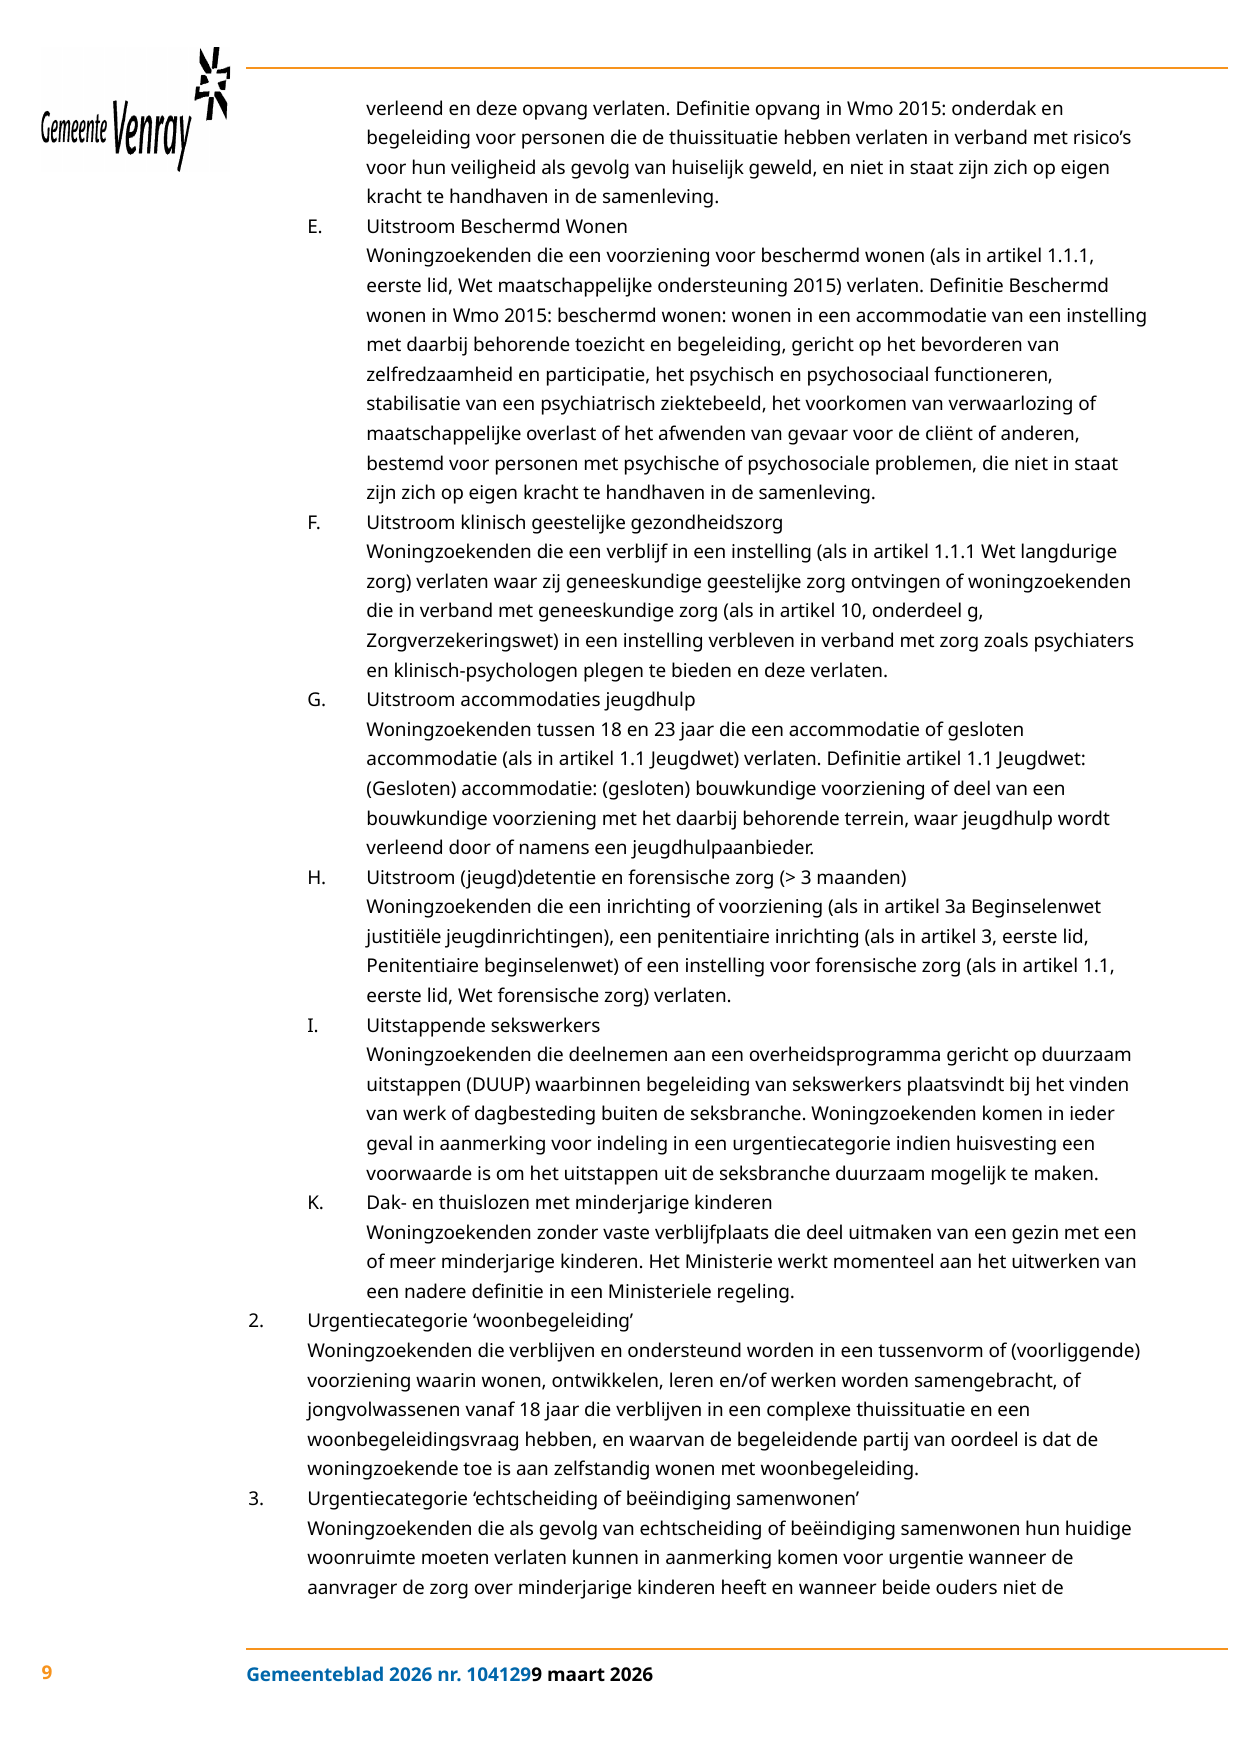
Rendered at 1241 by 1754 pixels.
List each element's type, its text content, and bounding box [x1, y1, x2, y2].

list Uitstroom klinisch geestelijke gezondheidszorg [307, 509, 1152, 535]
list Uitstroom (jeugd)detentie en forensische zorg (> 3 maanden) [307, 864, 1152, 890]
list Uitstroom Beschermd Wonen [307, 213, 1152, 239]
list Uitstappende sekswerkers [307, 1012, 1152, 1038]
list Urgentiecategorie ‘woonbegeleiding’ [248, 1308, 1152, 1333]
list Urgentiecategorie ‘echtscheiding of beëindiging samenwonen’ [248, 1485, 1152, 1511]
list Woningzoekenden die verblijven en ondersteund worden in een tussenvorm of (voorliggende) voorziening waarin wonen, ontwikkelen, leren en/of werken worden samengebracht, of jongvolwassenen vanaf 18 jaar die verblijven in een complexe thuissituatie en een woonbegeleidingsvraag hebben, en waarvan de begeleidende partij van oordeel is dat de woningzoekende toe is aan zelfstandig wonen met woonbegeleiding. [248, 1337, 1152, 1481]
list Woningzoekenden zonder vaste verblijfplaats die deel uitmaken van een gezin met een of meer minderjarige kinderen. Het Ministerie werkt momenteel aan het uitwerken van een nadere definitie in een Ministeriele regeling. [307, 1219, 1152, 1304]
list Woningzoekenden die een verblijf in een instelling (als in artikel 1.1.1 Wet langdurige zorg) verlaten waar zij geneeskundige geestelijke zorg ontvingen of woningzoekenden die in verband met geneeskundige zorg (als in artikel 10, onderdeel g, Zorgverzekeringswet) in een instelling verbleven in verband met zorg zoals psychiaters en klinisch-psychologen plegen te bieden en deze verlaten. [307, 538, 1152, 683]
list Dak- en thuislozen met minderjarige kinderen [307, 1189, 1152, 1215]
list Uitstroom accommodaties jeugdhulp [307, 686, 1152, 712]
list Woningzoekenden tussen 18 en 23 jaar die een accommodatie of gesloten accommodatie (als in artikel 1.1 Jeugdwet) verlaten. Definitie artikel 1.1 Jeugdwet: (Gesloten) accommodatie: (gesloten) bouwkundige voorziening of deel van een bouwkundige voorziening met het daarbij behorende terrein, waar jeugdhulp wordt verleend door of namens een jeugdhulpaanbieder. [307, 716, 1152, 860]
picture [41, 47, 231, 172]
list Woningzoekenden die een voorziening voor beschermd wonen (als in artikel 1.1.1, eerste lid, Wet maatschappelijke ondersteuning 2015) verlaten. Definitie Beschermd wonen in Wmo 2015: beschermd wonen: wonen in een accommodatie van een instelling met daarbij behorende toezicht en begeleiding, gericht op het bevorderen van zelfredzaamheid en participatie, het psychisch en psychosociaal functioneren, stabilisatie van een psychiatrisch ziektebeeld, het voorkomen van verwaarlozing of maatschappelijke overlast of het afwenden van gevaar voor de cliënt of anderen, bestemd voor personen met psychische of psychosociale problemen, die niet in staat zijn zich op eigen kracht te handhaven in de samenleving. [307, 243, 1152, 505]
list Woningzoekenden die deelnemen aan een overheidsprogramma gericht op duurzaam uitstappen (DUUP) waarbinnen begeleiding van sekswerkers plaatsvindt bij het vinden van werk of dagbesteding buiten de seksbranche. Woningzoekenden komen in ieder geval in aanmerking voor indeling in een urgentiecategorie indien huisvesting een voorwaarde is om het uitstappen uit de seksbranche duurzaam mogelijk te maken. [307, 1041, 1152, 1186]
list Woningzoekenden die een inrichting of voorziening (als in artikel 3a Beginselenwet justitiële jeugdinrichtingen), een penitentiaire inrichting (als in artikel 3, eerste lid, Penitentiaire beginselenwet) of een instelling voor forensische zorg (als in artikel 1.1, eerste lid, Wet forensische zorg) verlaten. [307, 893, 1152, 1008]
list Woningzoekenden die als gevolg van echtscheiding of beëindiging samenwonen hun huidige woonruimte moeten verlaten kunnen in aanmerking komen voor urgentie wanneer de aanvrager de zorg over minderjarige kinderen heeft en wanneer beide ouders niet de [248, 1515, 1152, 1600]
list verleend en deze opvang verlaten. Definitie opvang in Wmo 2015: onderdak en begeleiding voor personen die de thuissituatie hebben verlaten in verband met risico’s voor hun veiligheid als gevolg van huiselijk geweld, en niet in staat zijn zich op eigen kracht te handhaven in de samenleving. [307, 95, 1152, 209]
